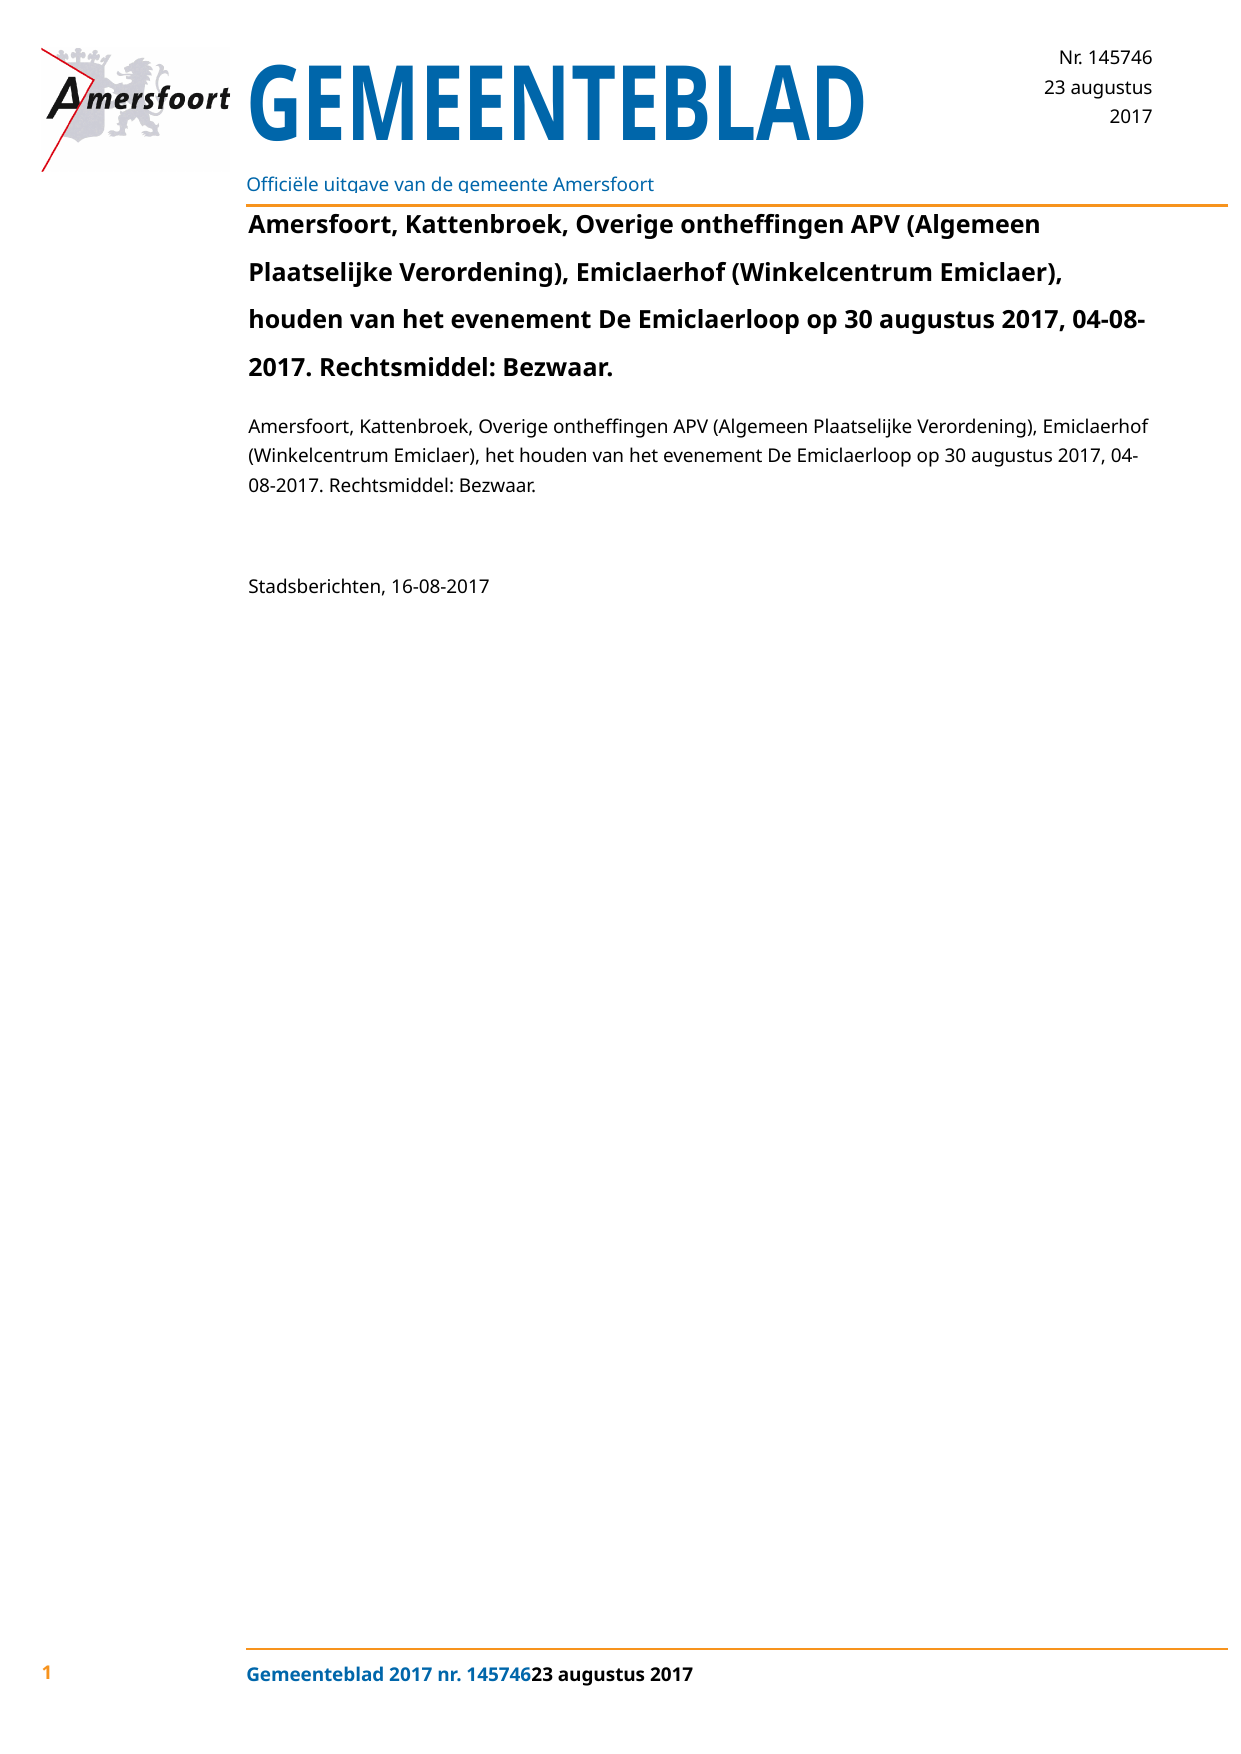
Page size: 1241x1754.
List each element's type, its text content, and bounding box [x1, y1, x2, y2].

picture [41, 47, 231, 172]
text Amersfoort, Kattenbroek, Overige ontheffingen APV (Algemeen Plaatselijke Verordening), Emiclaerhof (Winkelcentrum Emiclaer), het houden van het evenement De Emiclaerloop op 30 augustus 2017, 04-08-2017. Rechtsmiddel: Bezwaar. [248, 413, 1152, 498]
text Stadsberichten, 16-08-2017 [248, 573, 1152, 599]
text Amersfoort, Kattenbroek, Overige ontheffingen APV (Algemeen Plaatselijke Verordening), Emiclaerhof (Winkelcentrum Emiclaer), houden van het evenement De Emiclaerloop op 30 augustus 2017, 04-08-2017. Rechtsmiddel: Bezwaar. [248, 207, 1152, 384]
